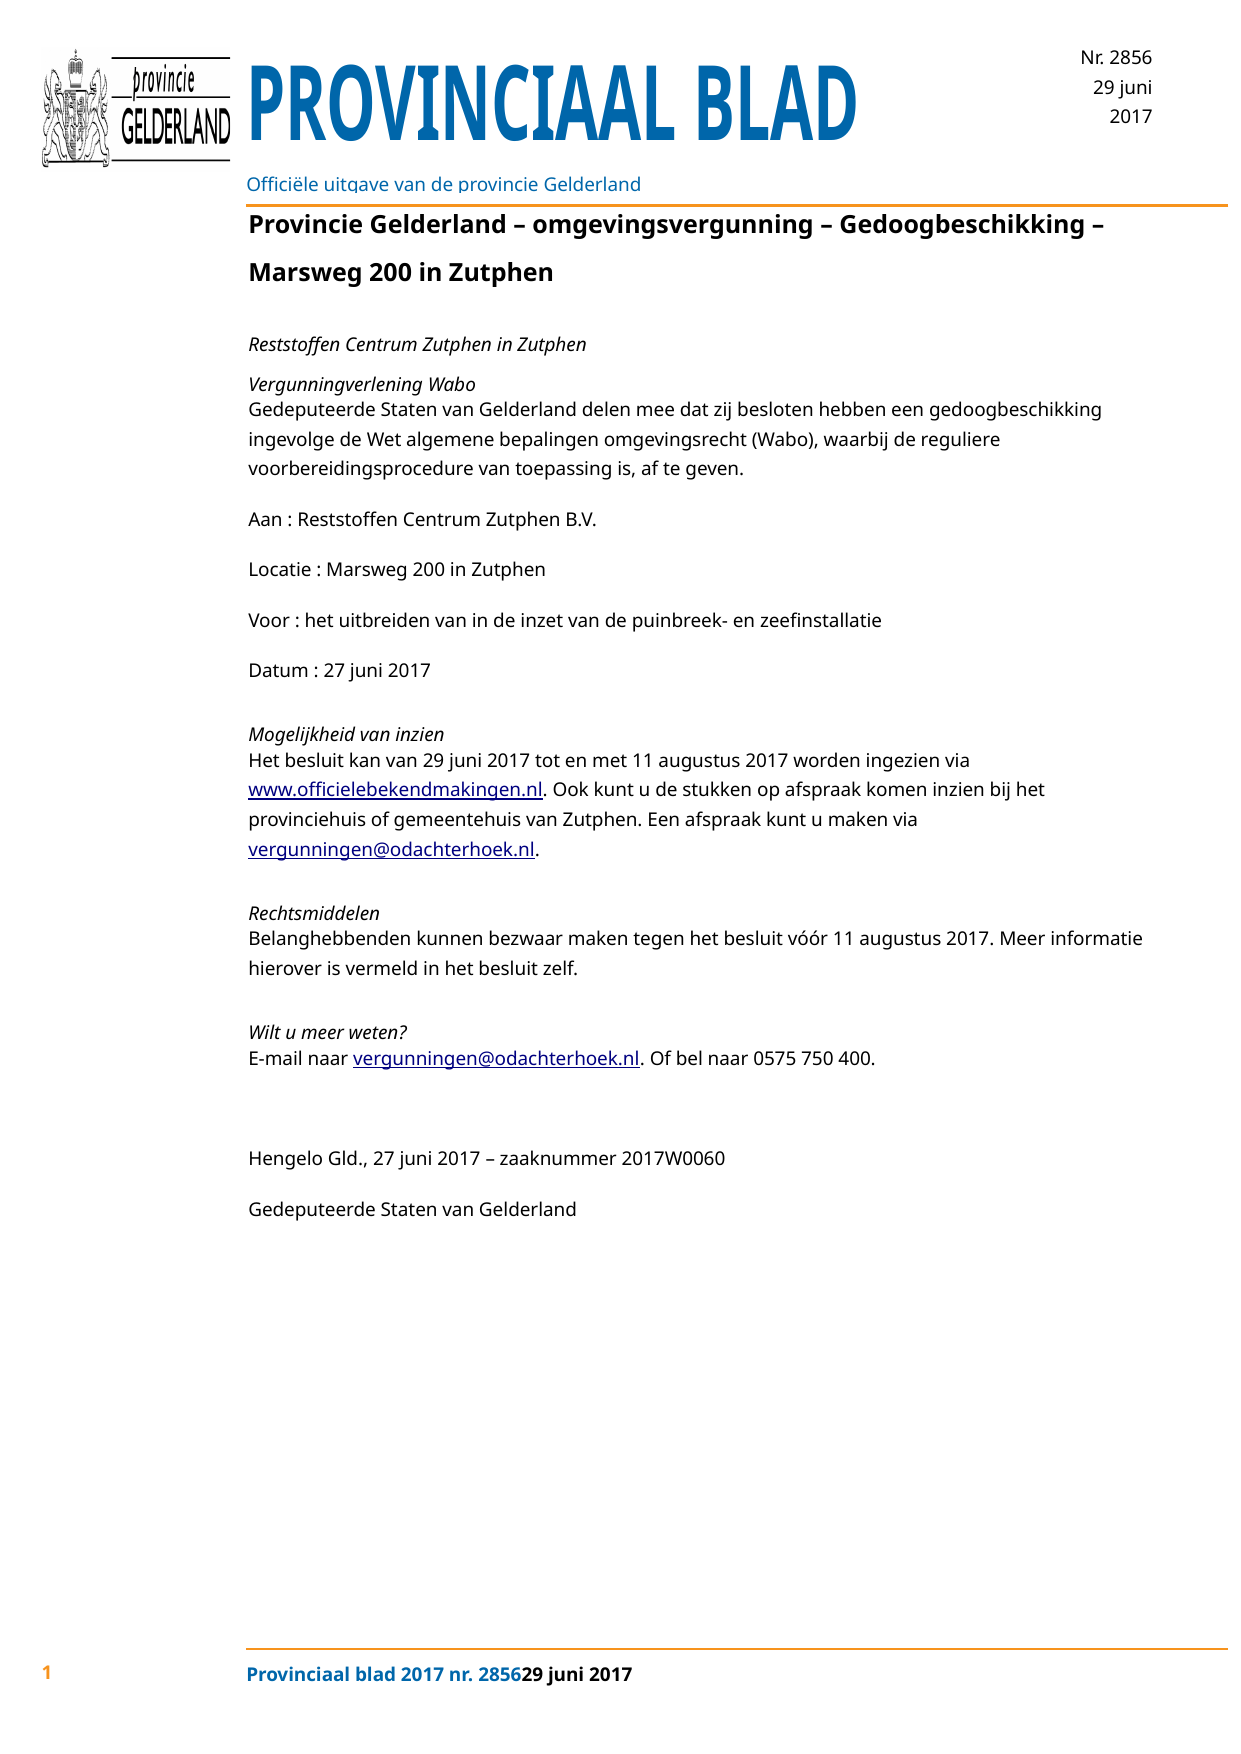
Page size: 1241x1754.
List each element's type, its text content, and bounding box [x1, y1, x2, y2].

text Mogelijkheid van inzien [248, 721, 1152, 747]
text Hengelo Gld., 27 juni 2017 – zaaknummer 2017W0060 [248, 1146, 1152, 1171]
text Datum : 27 juni 2017 [248, 657, 1152, 683]
text Wilt u meer weten? [248, 1019, 1152, 1045]
text Gedeputeerde Staten van Gelderland [248, 1196, 1152, 1222]
text Vergunningverlening Wabo [248, 371, 1152, 396]
text Voor : het uitbreiden van in de inzet van de puinbreek- en zeefinstallatie [248, 607, 1152, 633]
text Het besluit kan van 29 juni 2017 tot en met 11 augustus 2017 worden ingezien via www.officielebekendmakingen.nl. Ook kunt u de stukken op afspraak komen inzien bij het provinciehuis of gemeentehuis van Zutphen. Een afspraak kunt u maken via vergunningen@odachterhoek.nl. [248, 747, 1152, 861]
text Reststoffen Centrum Zutphen in Zutphen [248, 331, 1152, 357]
text Aan : Reststoffen Centrum Zutphen B.V. [248, 506, 1152, 532]
text Belanghebbenden kunnen bezwaar maken tegen het besluit vóór 11 augustus 2017. Meer informatie hierover is vermeld in het besluit zelf. [248, 925, 1152, 981]
text Locatie : Marsweg 200 in Zutphen [248, 556, 1152, 582]
text Rechtsmiddelen [248, 900, 1152, 925]
picture [41, 47, 231, 172]
text Gedeputeerde Staten van Gelderland delen mee dat zij besloten hebben een gedoogbeschikking ingevolge de Wet algemene bepalingen omgevingsrecht (Wabo), waarbij de reguliere voorbereidingsprocedure van toepassing is, af te geven. [248, 396, 1152, 481]
text Provincie Gelderland – omgevingsvergunning – Gedoogbeschikking – Marsweg 200 in Zutphen [248, 207, 1152, 288]
text E-mail naar vergunningen@odachterhoek.nl. Of bel naar 0575 750 400. [248, 1045, 1152, 1070]
